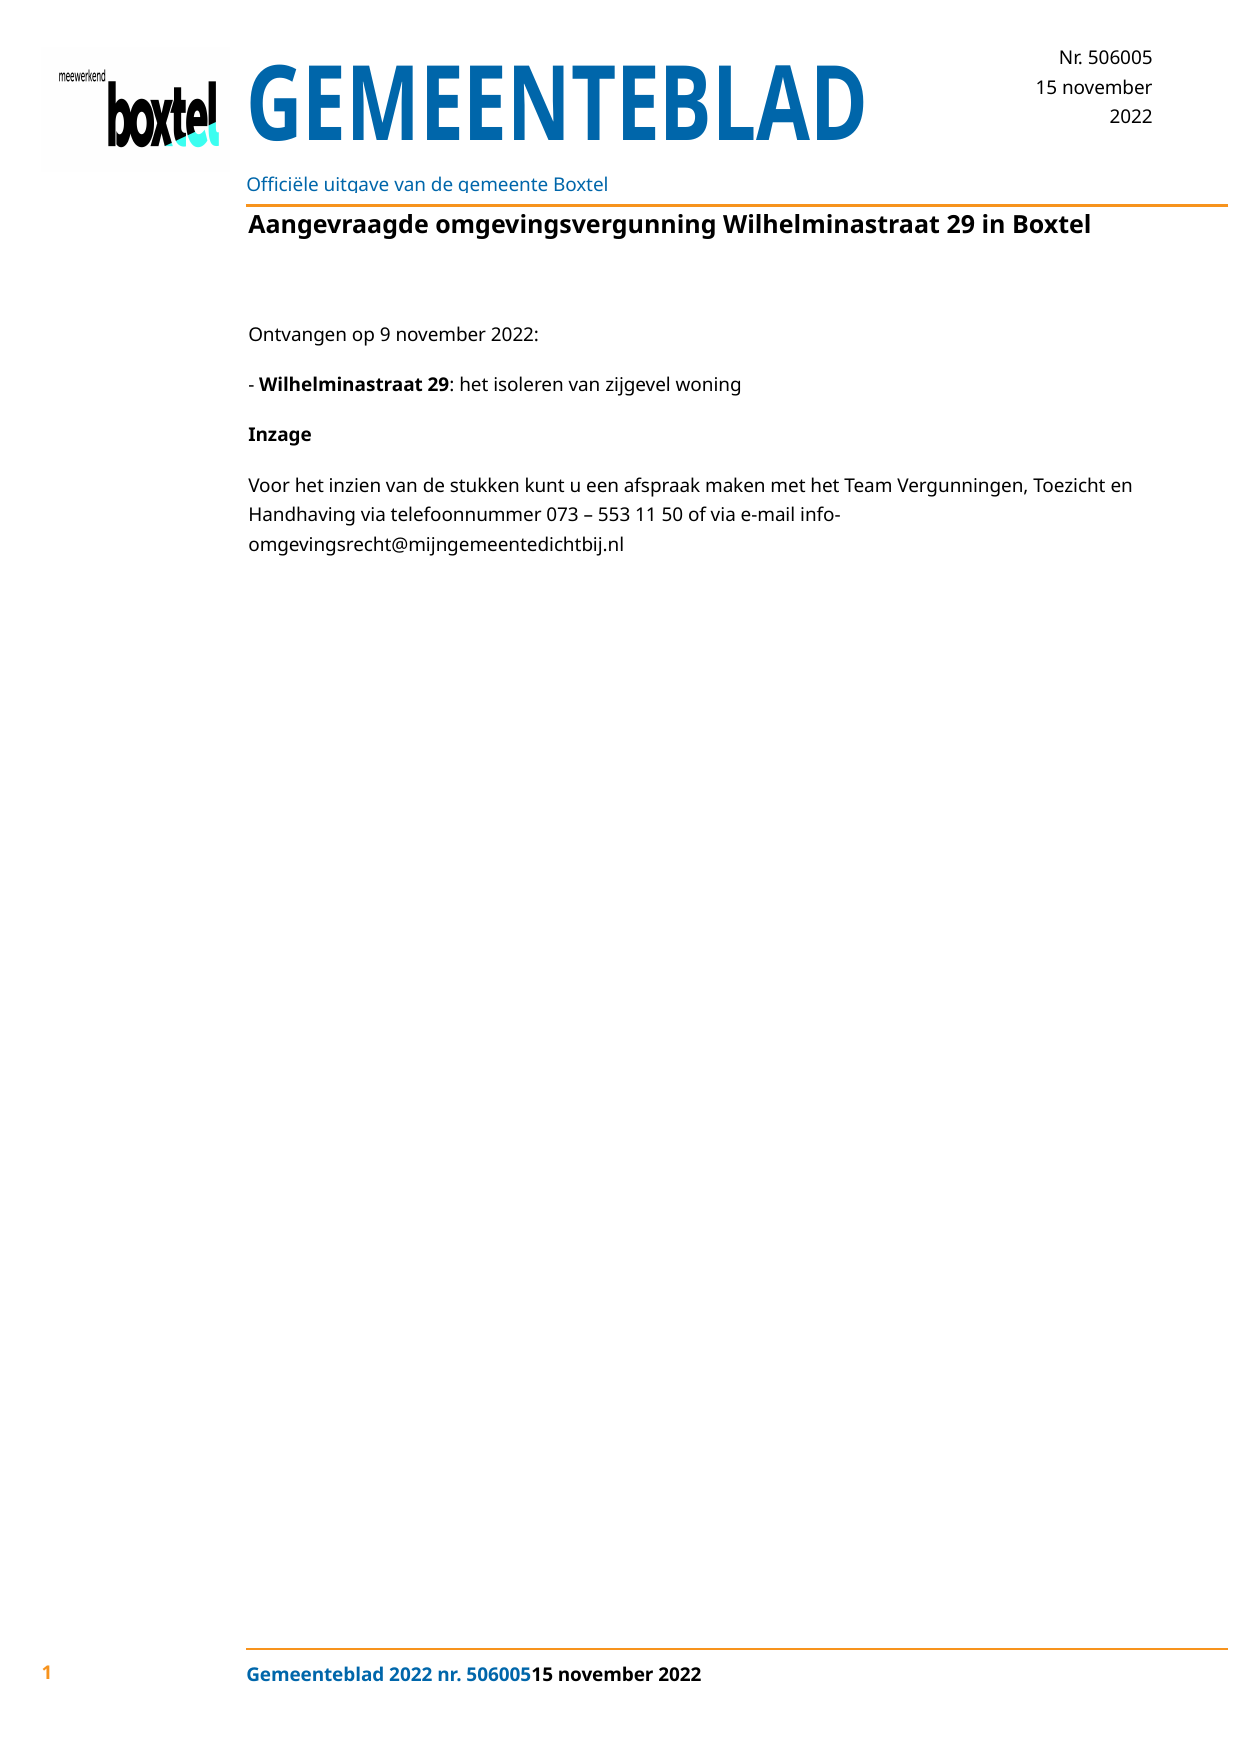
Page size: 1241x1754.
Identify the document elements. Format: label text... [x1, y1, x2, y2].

text Aangevraagde omgevingsvergunning Wilhelminastraat 29 in Boxtel [248, 207, 1152, 241]
picture [41, 47, 231, 172]
text - Wilhelminastraat 29: het isoleren van zijgevel woning [248, 371, 1152, 397]
text Inzage [248, 422, 1152, 447]
text Voor het inzien van de stukken kunt u een afspraak maken met het Team Vergunningen, Toezicht en Handhaving via telefoonnummer 073 – 553 11 50 of via e-mail info-omgevingsrecht@mijngemeentedichtbij.nl [248, 472, 1152, 557]
text Ontvangen op 9 november 2022: [248, 321, 1152, 346]
